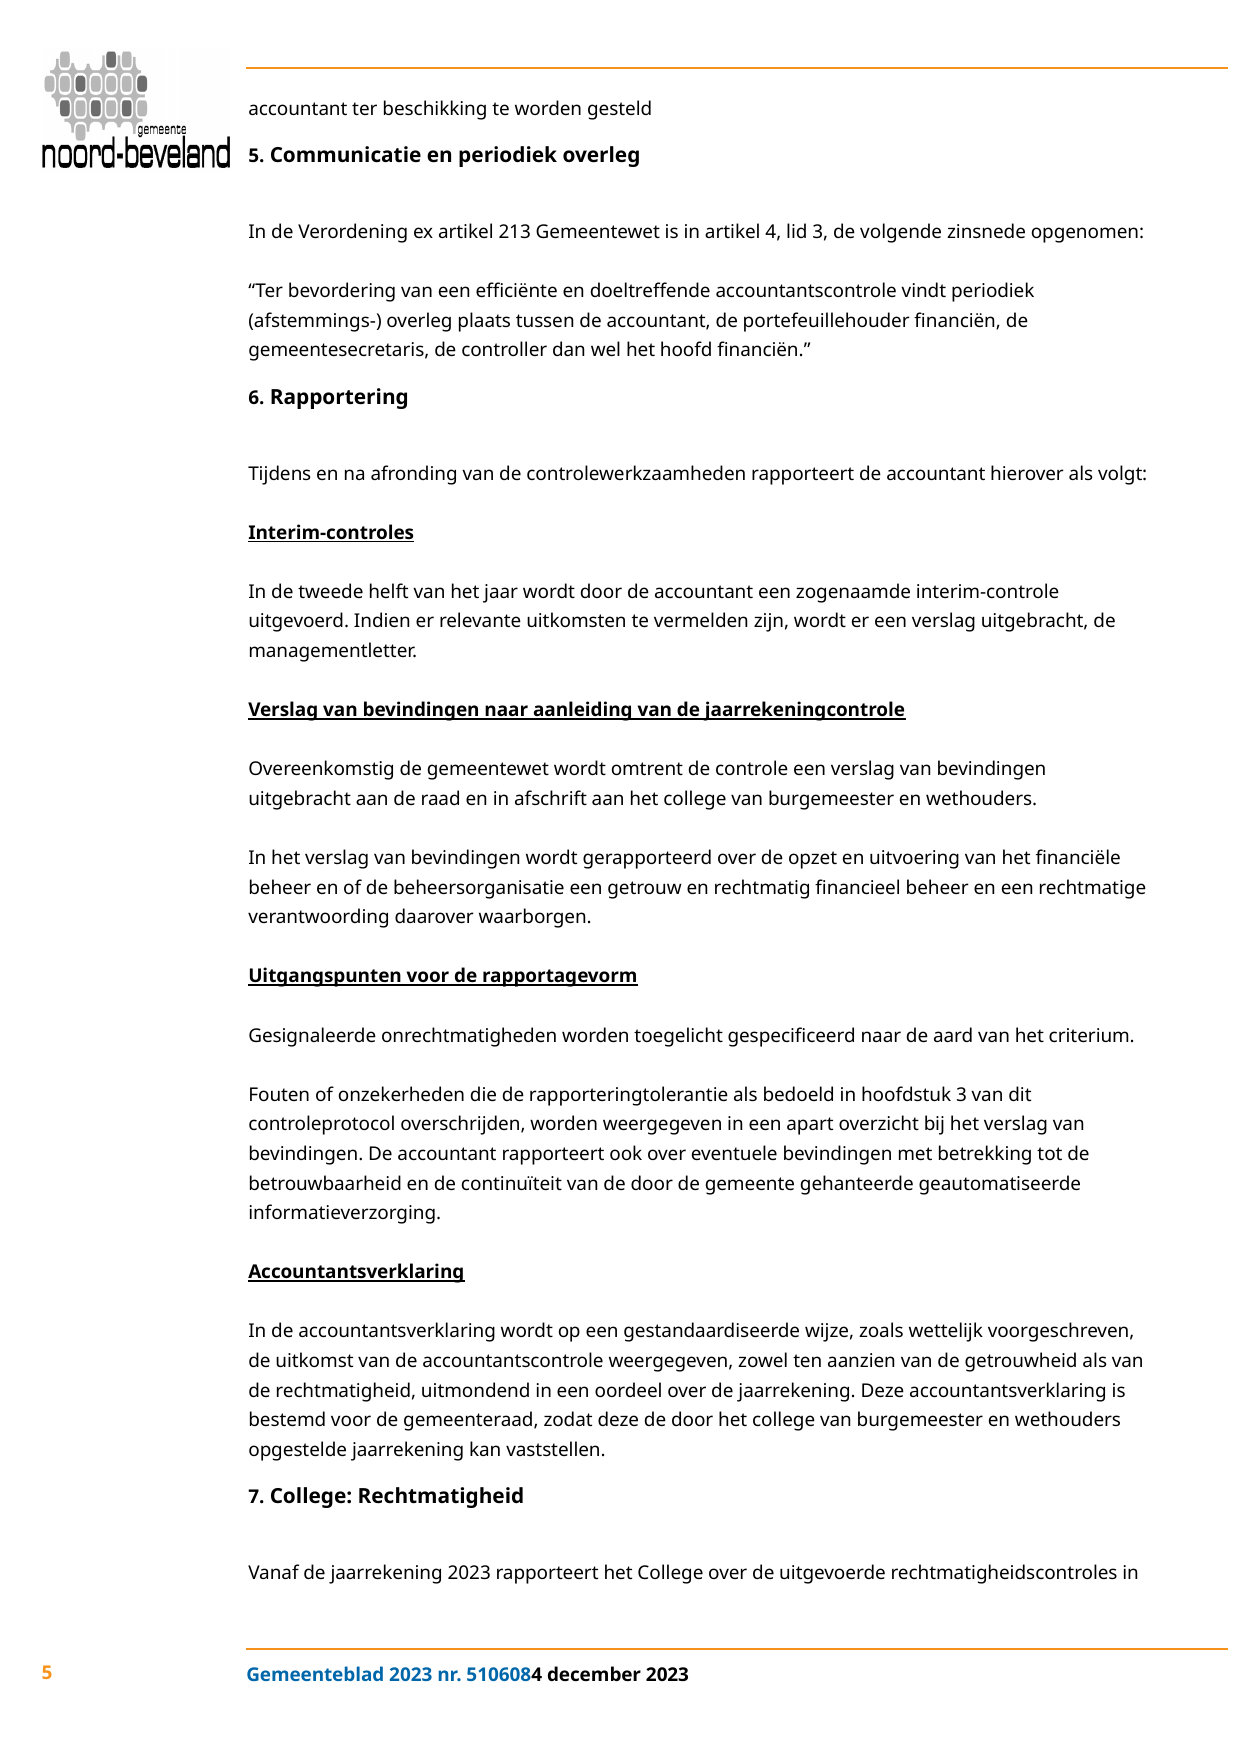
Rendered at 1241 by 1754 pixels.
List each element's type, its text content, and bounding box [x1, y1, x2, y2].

text In de Verordening ex artikel 213 Gemeentewet is in artikel 4, lid 3, de volgende zinsnede opgenomen: [248, 218, 1152, 244]
text Verslag van bevindingen naar aanleiding van de jaarrekeningcontrole [248, 696, 1152, 722]
text Uitgangspunten voor de rapportagevorm [248, 963, 1152, 988]
text Fouten of onzekerheden die de rapporteringtolerantie als bedoeld in hoofdstuk 3 van dit controleprotocol overschrijden, worden weergegeven in een apart overzicht bij het verslag van bevindingen. De accountant rapporteert ook over eventuele bevindingen met betrekking tot de betrouwbaarheid en de continuïteit van de door de gemeente gehanteerde geautomatiseerde informatieverzorging. [248, 1081, 1152, 1225]
text Gesignaleerde onrechtmatigheden worden toegelicht gespecificeerd naar de aard van het criterium. [248, 1022, 1152, 1048]
text In de accountantsverklaring wordt op een gestandaardiseerde wijze, zoals wettelijk voorgeschreven, de uitkomst van de accountantscontrole weergegeven, zowel ten aanzien van de getrouwheid als van de rechtmatigheid, uitmondend in een oordeel over de jaarrekening. Deze accountantsverklaring is bestemd voor de gemeenteraad, zodat deze de door het college van burgemeester en wethouders opgestelde jaarrekening kan vaststellen. [248, 1318, 1152, 1462]
text Tijdens en na afronding van de controlewerkzaamheden rapporteert de accountant hierover als volgt: [248, 460, 1152, 486]
text In de tweede helft van het jaar wordt door de accountant een zogenaamde interim-controle uitgevoerd. Indien er relevante uitkomsten te vermelden zijn, wordt er een verslag uitgebracht, de managementletter. [248, 578, 1152, 663]
text Overeenkomstig de gemeentewet wordt omtrent de controle een verslag van bevindingen uitgebracht aan de raad en in afschrift aan het college van burgemeester en wethouders. [248, 756, 1152, 811]
text “Ter bevordering van een efficiënte en doeltreffende accountantscontrole vindt periodiek (afstemmings-) overleg plaats tussen de accountant, de portefeuillehouder financiën, de gemeentesecretaris, de controller dan wel het hoofd financiën.” [248, 277, 1152, 362]
text Accountantsverklaring [248, 1258, 1152, 1284]
text 5. Communicatie en periodiek overleg [248, 140, 1152, 169]
text Vanaf de jaarrekening 2023 rapporteert het College over de uitgevoerde rechtmatigheidscontroles in [248, 1559, 1152, 1585]
text accountant ter beschikking te worden gesteld [248, 95, 1152, 121]
text 6. Rapportering [248, 382, 1152, 411]
text Interim-controles [248, 519, 1152, 545]
text 7. College: Rechtmatigheid [248, 1482, 1152, 1510]
text In het verslag van bevindingen wordt gerapporteerd over de opzet en uitvoering van het financiële beheer en of de beheersorganisatie een getrouw en rechtmatig financieel beheer en een rechtmatige verantwoording daarover waarborgen. [248, 844, 1152, 929]
picture [41, 47, 231, 172]
